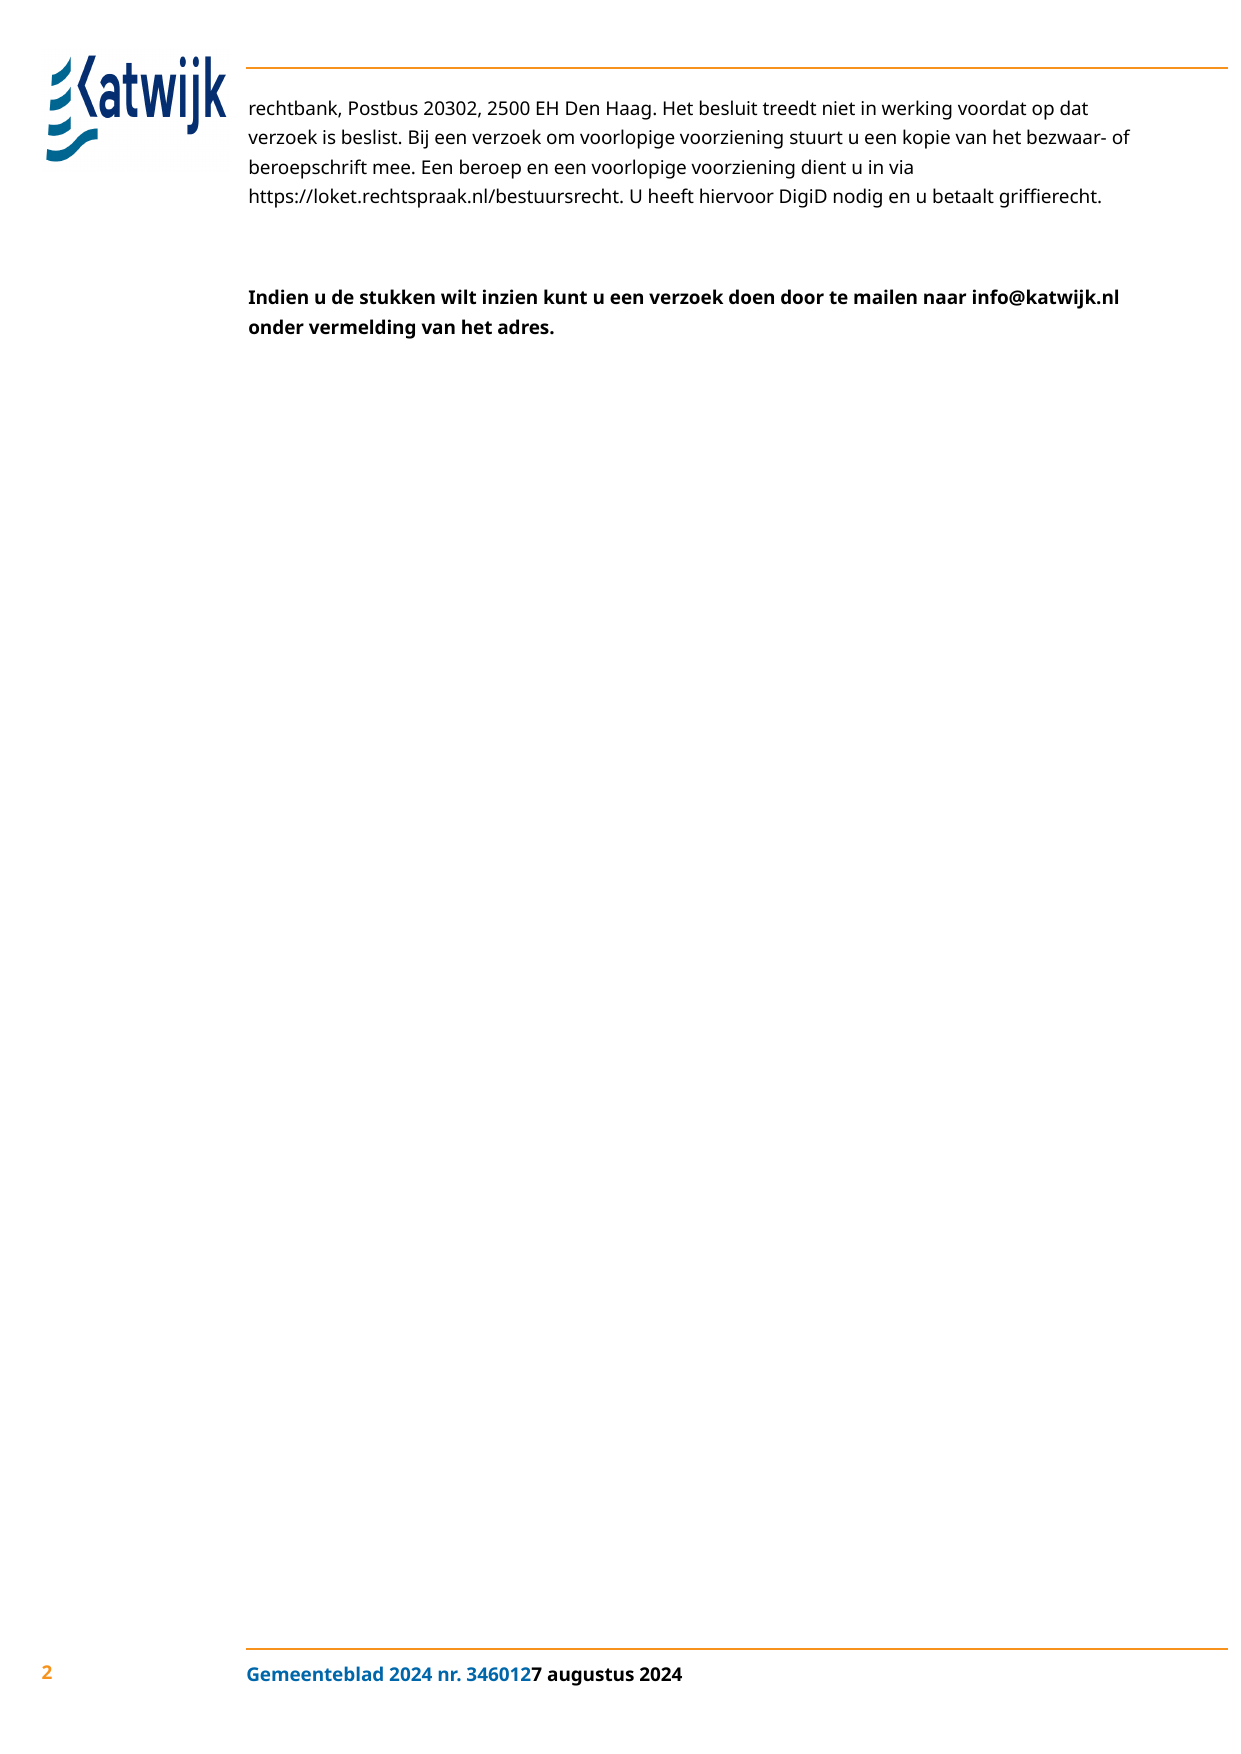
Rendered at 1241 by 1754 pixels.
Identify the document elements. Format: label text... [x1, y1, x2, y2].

text rechtbank, Postbus 20302, 2500 EH Den Haag. Het besluit treedt niet in werking voordat op dat verzoek is beslist. Bij een verzoek om voorlopige voorziening stuurt u een kopie van het bezwaar- of beroepschrift mee. Een beroep en een voorlopige voorziening dient u in via https://loket.rechtspraak.nl/bestuursrecht. U heeft hiervoor DigiD nodig en u betaalt griffierecht. [248, 95, 1152, 209]
picture [41, 47, 231, 172]
text Indien u de stukken wilt inzien kunt u een verzoek doen door te mailen naar info@katwijk.nl onder vermelding van het adres. [248, 284, 1152, 340]
